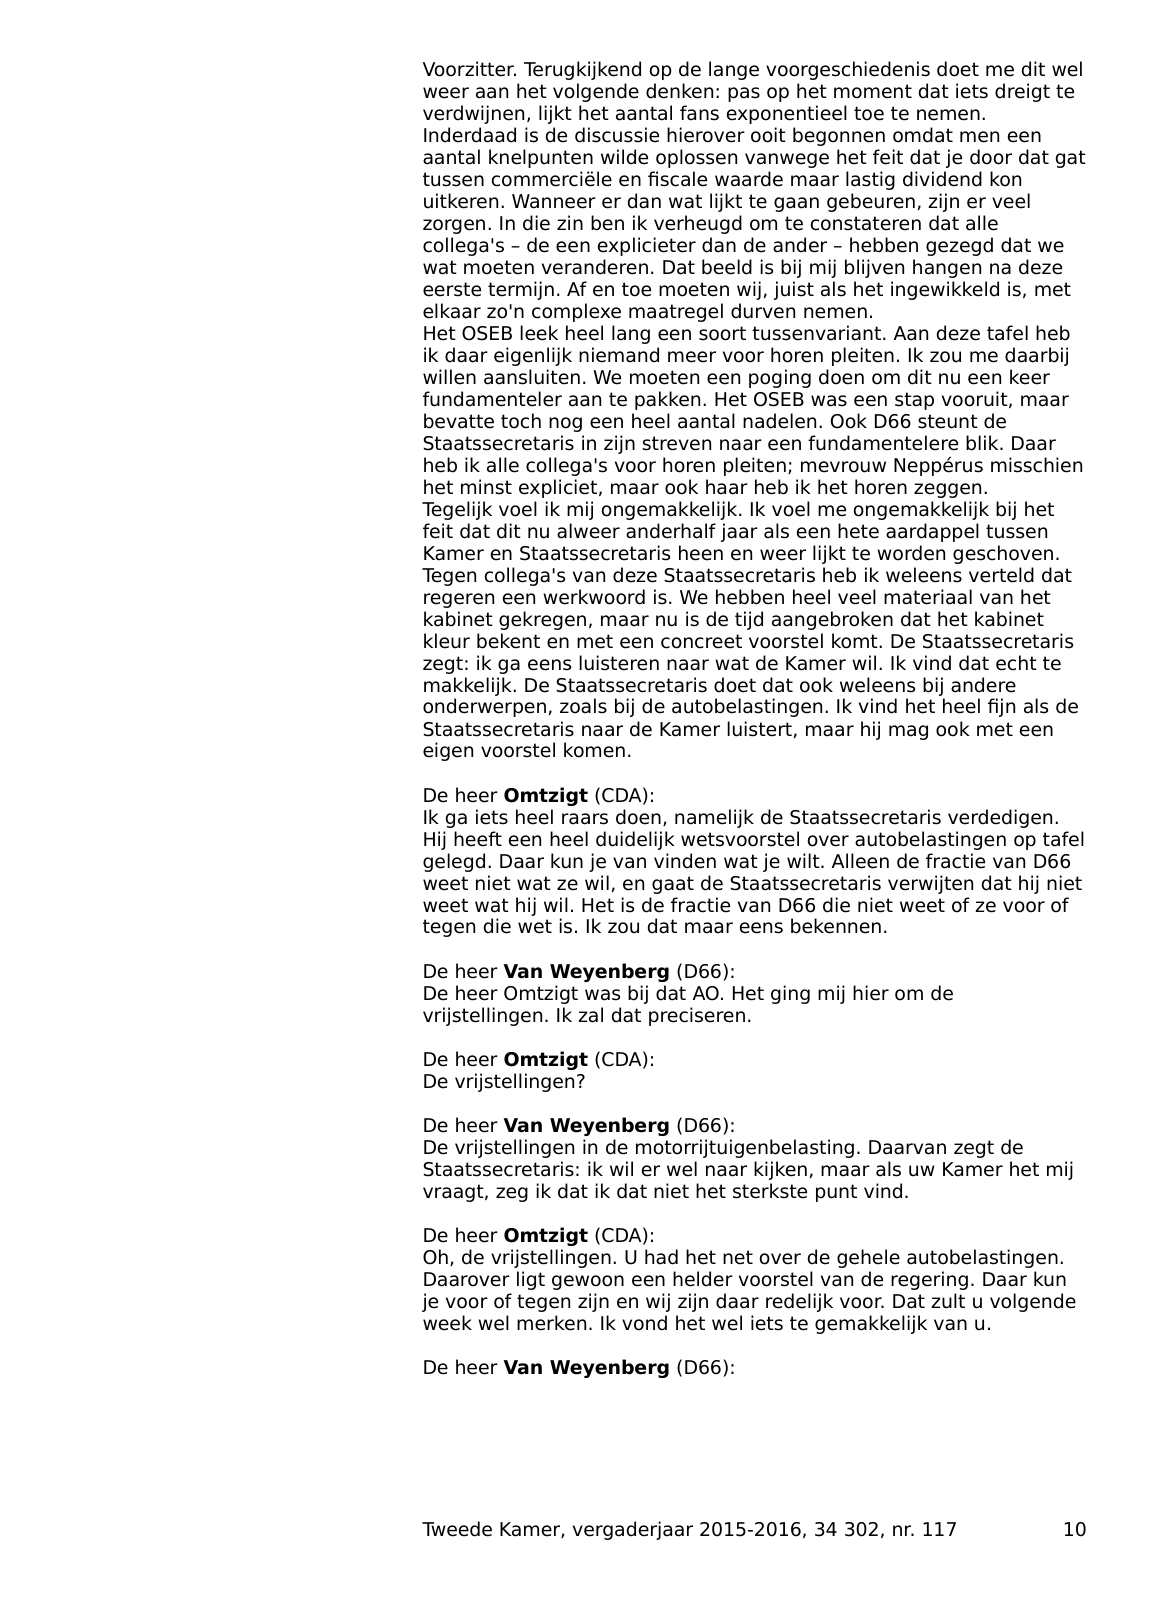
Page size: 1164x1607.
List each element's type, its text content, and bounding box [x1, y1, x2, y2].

text Oh, de vrijstellingen. U had het net over de gehele autobelastingen. Daarover ligt gewoon een helder voorstel van de regering. Daar kun je voor of tegen zijn en wij zijn daar redelijk voor. Dat zult u volgende week wel merken. Ik vond het wel iets te gemakkelijk van u. [422, 1247, 1087, 1335]
text De heer Omtzigt (CDA): [422, 1225, 1087, 1247]
text De heer Van Weyenberg (D66): [422, 1115, 1087, 1137]
text De heer Van Weyenberg (D66): [422, 961, 1087, 983]
text De heer Van Weyenberg (D66): [422, 1357, 1087, 1379]
text Het OSEB leek heel lang een soort tussenvariant. Aan deze tafel heb ik daar eigenlijk niemand meer voor horen pleiten. Ik zou me daarbij willen aansluiten. We moeten een poging doen om dit nu een keer fundamenteler aan te pakken. Het OSEB was een stap vooruit, maar bevatte toch nog een heel aantal nadelen. Ook D66 steunt de Staatssecretaris in zijn streven naar een fundamentelere blik. Daar heb ik alle collega's voor horen pleiten; mevrouw Neppérus misschien het minst expliciet, maar ook haar heb ik het horen zeggen. [422, 323, 1087, 499]
text De vrijstellingen in de motorrijtuigenbelasting. Daarvan zegt de Staatssecretaris: ik wil er wel naar kijken, maar als uw Kamer het mij vraagt, zeg ik dat ik dat niet het sterkste punt vind. [422, 1137, 1087, 1203]
text Tegelijk voel ik mij ongemakkelijk. Ik voel me ongemakkelijk bij het feit dat dit nu alweer anderhalf jaar als een hete aardappel tussen Kamer en Staatssecretaris heen en weer lijkt te worden geschoven. Tegen collega's van deze Staatssecretaris heb ik weleens verteld dat regeren een werkwoord is. We hebben heel veel materiaal van het kabinet gekregen, maar nu is de tijd aangebroken dat het kabinet kleur bekent en met een concreet voorstel komt. De Staatssecretaris zegt: ik ga eens luisteren naar wat de Kamer wil. Ik vind dat echt te makkelijk. De Staatssecretaris doet dat ook weleens bij andere onderwerpen, zoals bij de autobelastingen. Ik vind het heel fijn als de Staatssecretaris naar de Kamer luistert, maar hij mag ook met een eigen voorstel komen. [422, 499, 1087, 762]
text De vrijstellingen? [422, 1071, 1087, 1093]
text De heer Omtzigt (CDA): [422, 784, 1087, 807]
text De heer Omtzigt (CDA): [422, 1049, 1087, 1071]
text Voorzitter. Terugkijkend op de lange voorgeschiedenis doet me dit wel weer aan het volgende denken: pas op het moment dat iets dreigt te verdwijnen, lijkt het aantal fans exponentieel toe te nemen. Inderdaad is de discussie hierover ooit begonnen omdat men een aantal knelpunten wilde oplossen vanwege het feit dat je door dat gat tussen commerciële en fiscale waarde maar lastig dividend kon uitkeren. Wanneer er dan wat lijkt te gaan gebeuren, zijn er veel zorgen. In die zin ben ik verheugd om te constateren dat alle collega's – de een explicieter dan de ander – hebben gezegd dat we wat moeten veranderen. Dat beeld is bij mij blijven hangen na deze eerste termijn. Af en toe moeten wij, juist als het ingewikkeld is, met elkaar zo'n complexe maatregel durven nemen. [422, 59, 1087, 323]
text De heer Omtzigt was bij dat AO. Het ging mij hier om de vrijstellingen. Ik zal dat preciseren. [422, 983, 1087, 1027]
text Ik ga iets heel raars doen, namelijk de Staatssecretaris verdedigen. Hij heeft een heel duidelijk wetsvoorstel over autobelastingen op tafel gelegd. Daar kun je van vinden wat je wilt. Alleen de fractie van D66 weet niet wat ze wil, en gaat de Staatssecretaris verwijten dat hij niet weet wat hij wil. Het is de fractie van D66 die niet weet of ze voor of tegen die wet is. Ik zou dat maar eens bekennen. [422, 807, 1087, 938]
